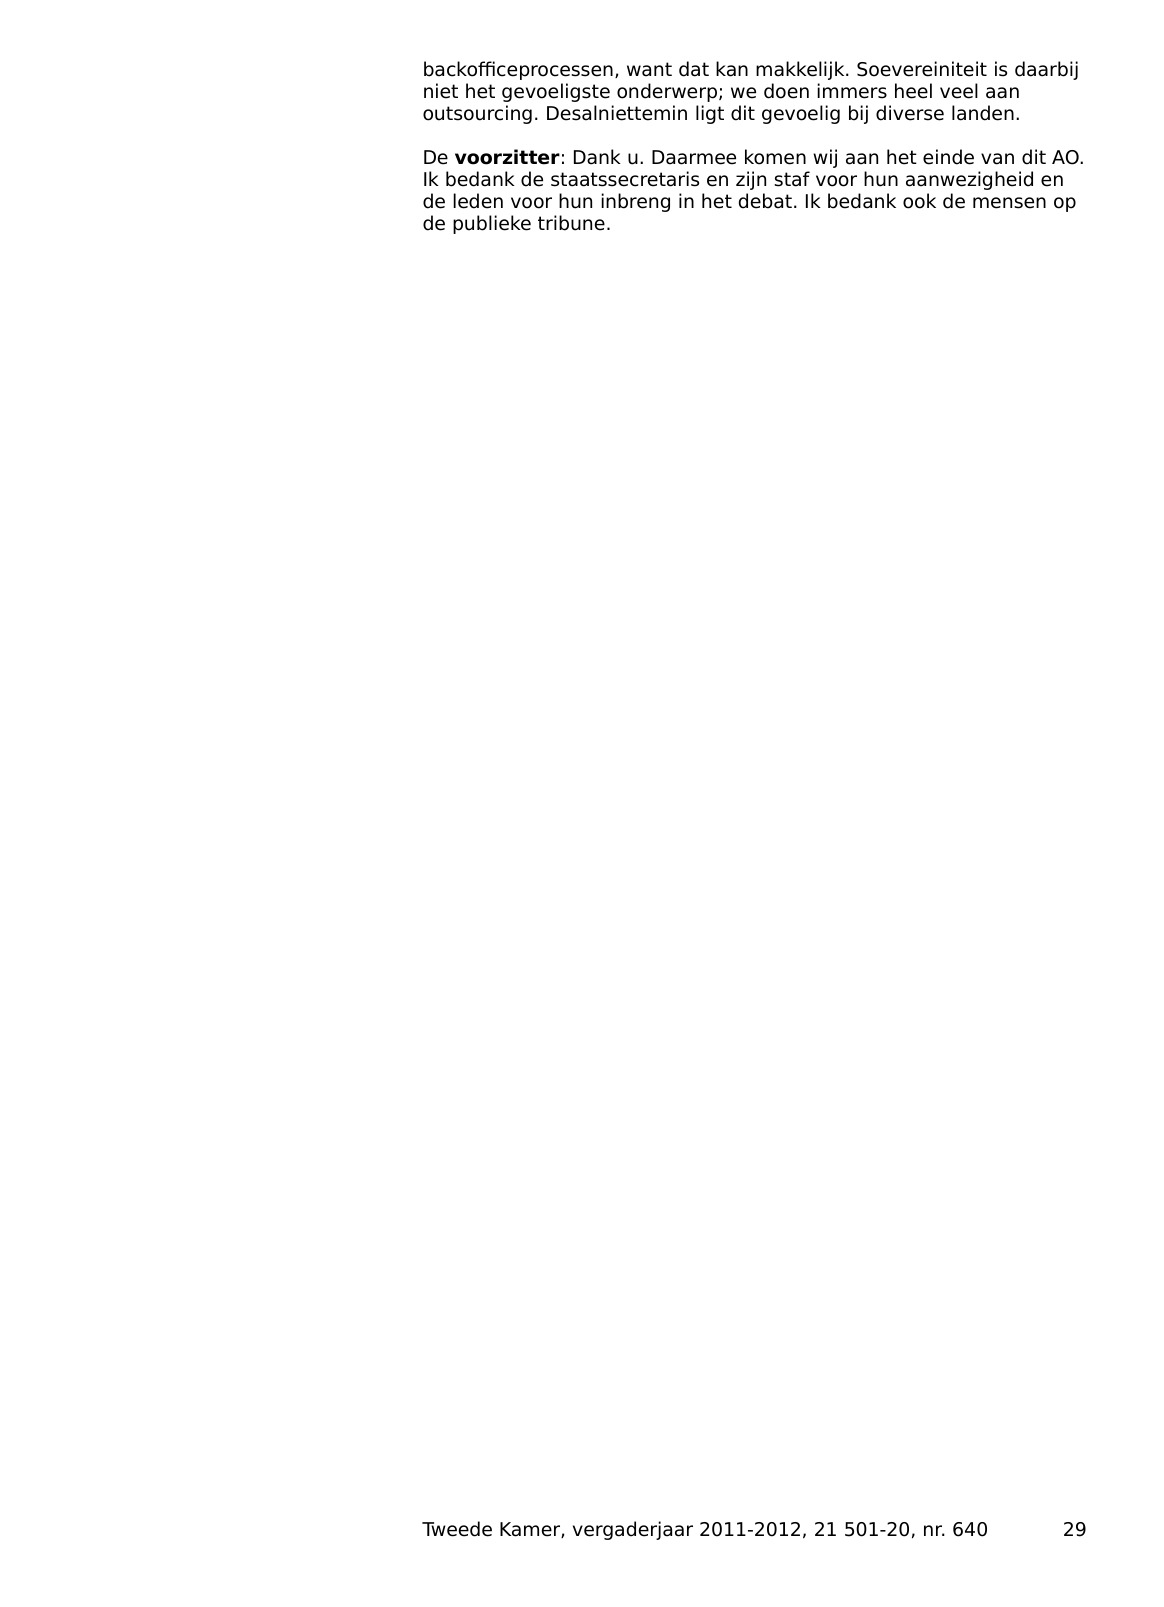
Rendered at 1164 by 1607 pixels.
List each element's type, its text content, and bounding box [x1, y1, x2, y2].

text backofficeprocessen, want dat kan makkelijk. Soevereiniteit is daarbij niet het gevoeligste onderwerp; we doen immers heel veel aan outsourcing. Desalniettemin ligt dit gevoelig bij diverse landen. [422, 59, 1087, 125]
text De voorzitter: Dank u. Daarmee komen wij aan het einde van dit AO. Ik bedank de staatssecretaris en zijn staf voor hun aanwezigheid en de leden voor hun inbreng in het debat. Ik bedank ook de mensen op de publieke tribune. [422, 147, 1087, 235]
